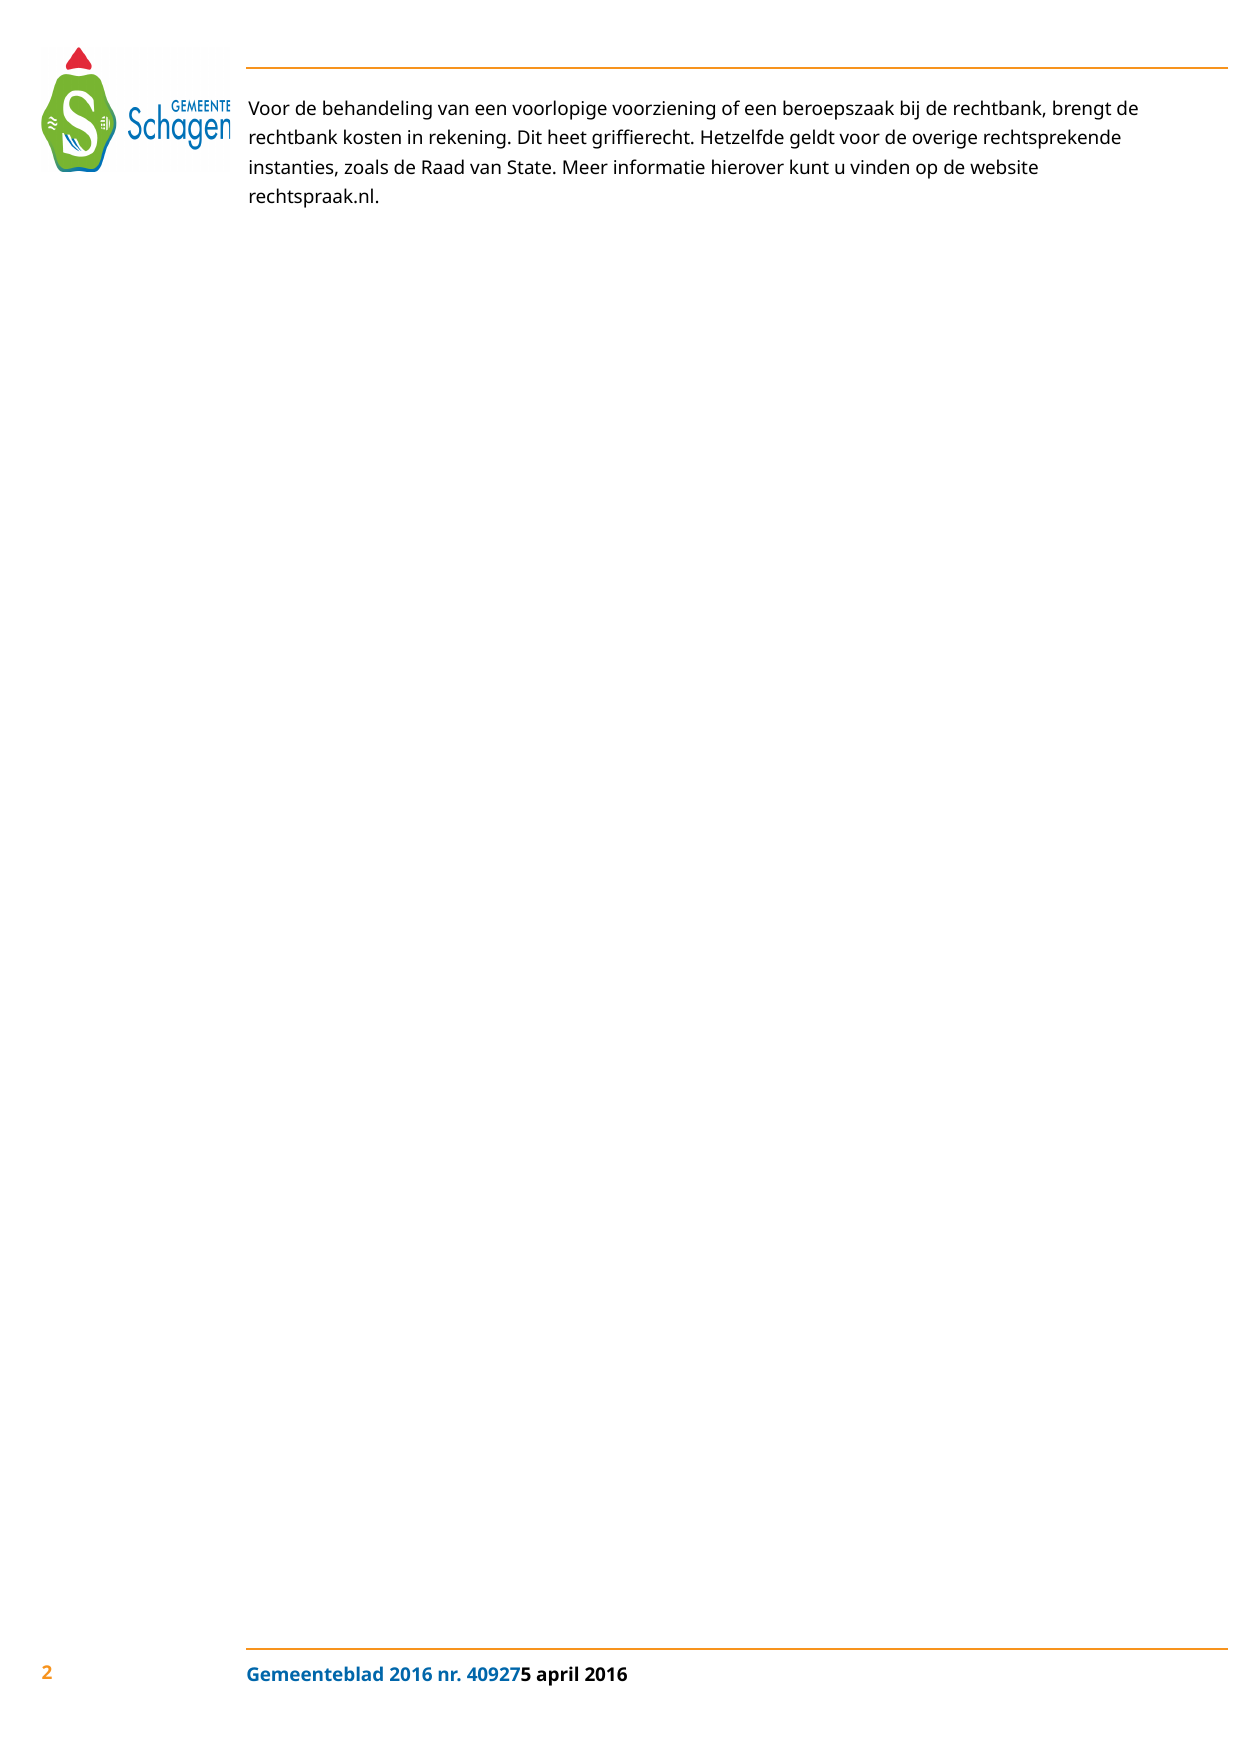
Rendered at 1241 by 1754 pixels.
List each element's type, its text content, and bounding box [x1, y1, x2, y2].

picture [41, 47, 231, 172]
text Voor de behandeling van een voorlopige voorziening of een beroepszaak bij de rechtbank, brengt de rechtbank kosten in rekening. Dit heet griffierecht. Hetzelfde geldt voor de overige rechtsprekende instanties, zoals de Raad van State. Meer informatie hierover kunt u vinden op de website rechtspraak.nl. [248, 95, 1152, 209]
